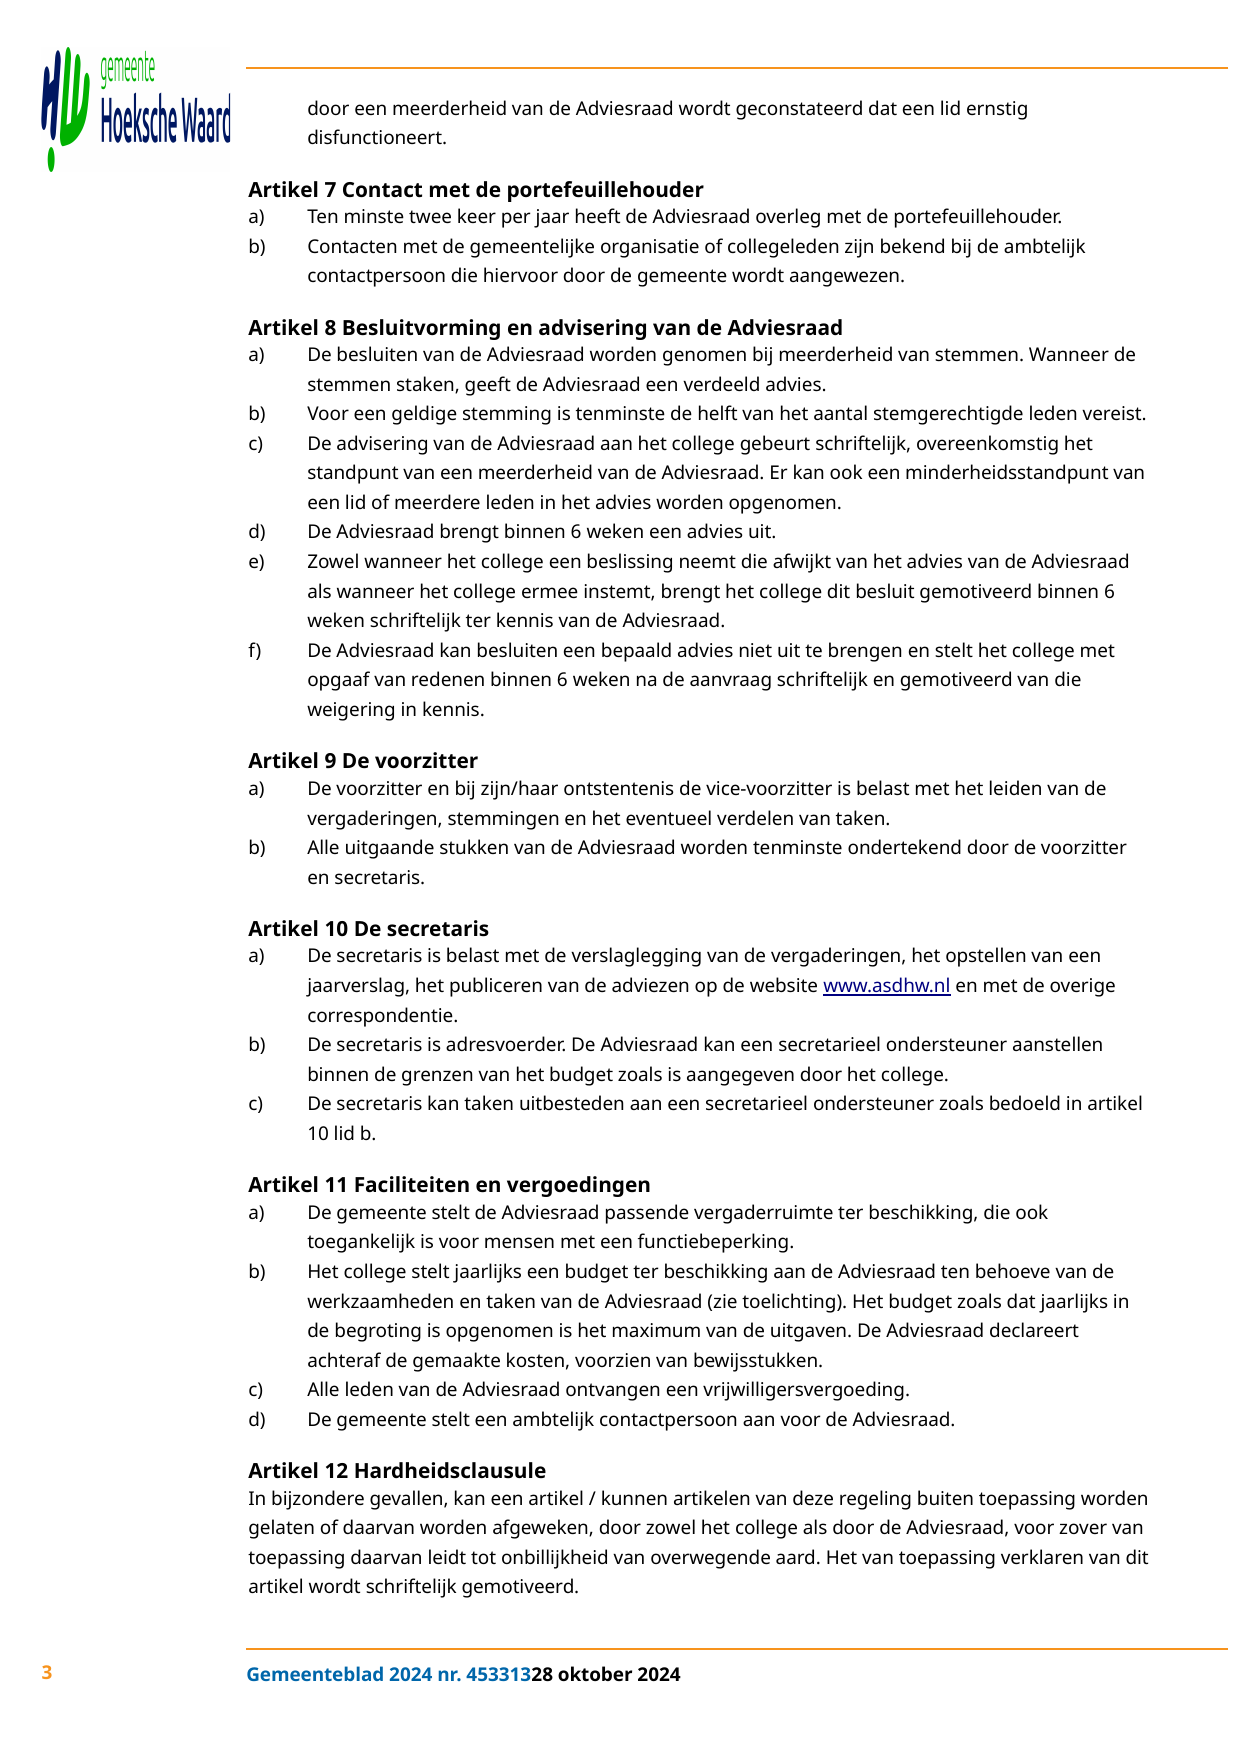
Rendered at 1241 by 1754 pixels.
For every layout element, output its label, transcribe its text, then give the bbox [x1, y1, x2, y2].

list De besluiten van de Adviesraad worden genomen bij meerderheid van stemmen. Wanneer de stemmen staken, geeft de Adviesraad een verdeeld advies. [248, 341, 1152, 397]
list De gemeente stelt een ambtelijk contactpersoon aan voor de Adviesraad. [248, 1406, 1152, 1432]
text Artikel 12 Hardheidsclausule [248, 1457, 1152, 1485]
text Artikel 8 Besluitvorming en advisering van de Adviesraad [248, 313, 1152, 341]
list Ten minste twee keer per jaar heeft de Adviesraad overleg met de portefeuillehouder. [248, 203, 1152, 229]
list Het college stelt jaarlijks een budget ter beschikking aan de Adviesraad ten behoeve van de werkzaamheden en taken van de Adviesraad (zie toelichting). Het budget zoals dat jaarlijks in de begroting is opgenomen is het maximum van de uitgaven. De Adviesraad declareert achteraf de gemaakte kosten, voorzien van bewijsstukken. [248, 1258, 1152, 1373]
list Zowel wanneer het college een beslissing neemt die afwijkt van het advies van de Adviesraad als wanneer het college ermee instemt, brengt het college dit besluit gemotiveerd binnen 6 weken schriftelijk ter kennis van de Adviesraad. [248, 548, 1152, 633]
list Alle uitgaande stukken van de Adviesraad worden tenminste ondertekend door de voorzitter en secretaris. [248, 834, 1152, 889]
list Voor een geldige stemming is tenminste de helft van het aantal stemgerechtigde leden vereist. [248, 400, 1152, 426]
text Artikel 7 Contact met de portefeuillehouder [248, 175, 1152, 203]
text Artikel 11 Faciliteiten en vergoedingen [248, 1171, 1152, 1199]
picture [41, 47, 231, 172]
list De Adviesraad kan besluiten een bepaald advies niet uit te brengen en stelt het college met opgaaf van redenen binnen 6 weken na de aanvraag schriftelijk en gemotiveerd van die weigering in kennis. [248, 637, 1152, 722]
list Alle leden van de Adviesraad ontvangen een vrijwilligersvergoeding. [248, 1377, 1152, 1402]
list De secretaris kan taken uitbesteden aan een secretarieel ondersteuner zoals bedoeld in artikel 10 lid b. [248, 1091, 1152, 1146]
list De gemeente stelt de Adviesraad passende vergaderruimte ter beschikking, die ook toegankelijk is voor mensen met een functiebeperking. [248, 1199, 1152, 1254]
list De secretaris is adresvoerder. De Adviesraad kan een secretarieel ondersteuner aanstellen binnen de grenzen van het budget zoals is aangegeven door het college. [248, 1031, 1152, 1087]
list De Adviesraad brengt binnen 6 weken een advies uit. [248, 519, 1152, 544]
list De advisering van de Adviesraad aan het college gebeurt schriftelijk, overeenkomstig het standpunt van een meerderheid van de Adviesraad. Er kan ook een minderheidsstandpunt van een lid of meerdere leden in het advies worden opgenomen. [248, 430, 1152, 515]
list De secretaris is belast met de verslaglegging van de vergaderingen, het opstellen van een jaarverslag, het publiceren van de adviezen op de website www.asdhw.nl en met de overige correspondentie. [248, 943, 1152, 1028]
list door een meerderheid van de Adviesraad wordt geconstateerd dat een lid ernstig disfunctioneert. [248, 95, 1152, 150]
list Contacten met de gemeentelijke organisatie of collegeleden zijn bekend bij de ambtelijk contactpersoon die hiervoor door de gemeente wordt aangewezen. [248, 233, 1152, 288]
text Artikel 10 De secretaris [248, 914, 1152, 943]
text Artikel 9 De voorzitter [248, 747, 1152, 775]
list De voorzitter en bij zijn/haar ontstentenis de vice-voorzitter is belast met het leiden van de vergaderingen, stemmingen en het eventueel verdelen van taken. [248, 775, 1152, 830]
text In bijzondere gevallen, kan een artikel / kunnen artikelen van deze regeling buiten toepassing worden gelaten of daarvan worden afgeweken, door zowel het college als door de Adviesraad, voor zover van toepassing daarvan leidt tot onbillijkheid van overwegende aard. Het van toepassing verklaren van dit artikel wordt schriftelijk gemotiveerd. [248, 1485, 1152, 1599]
